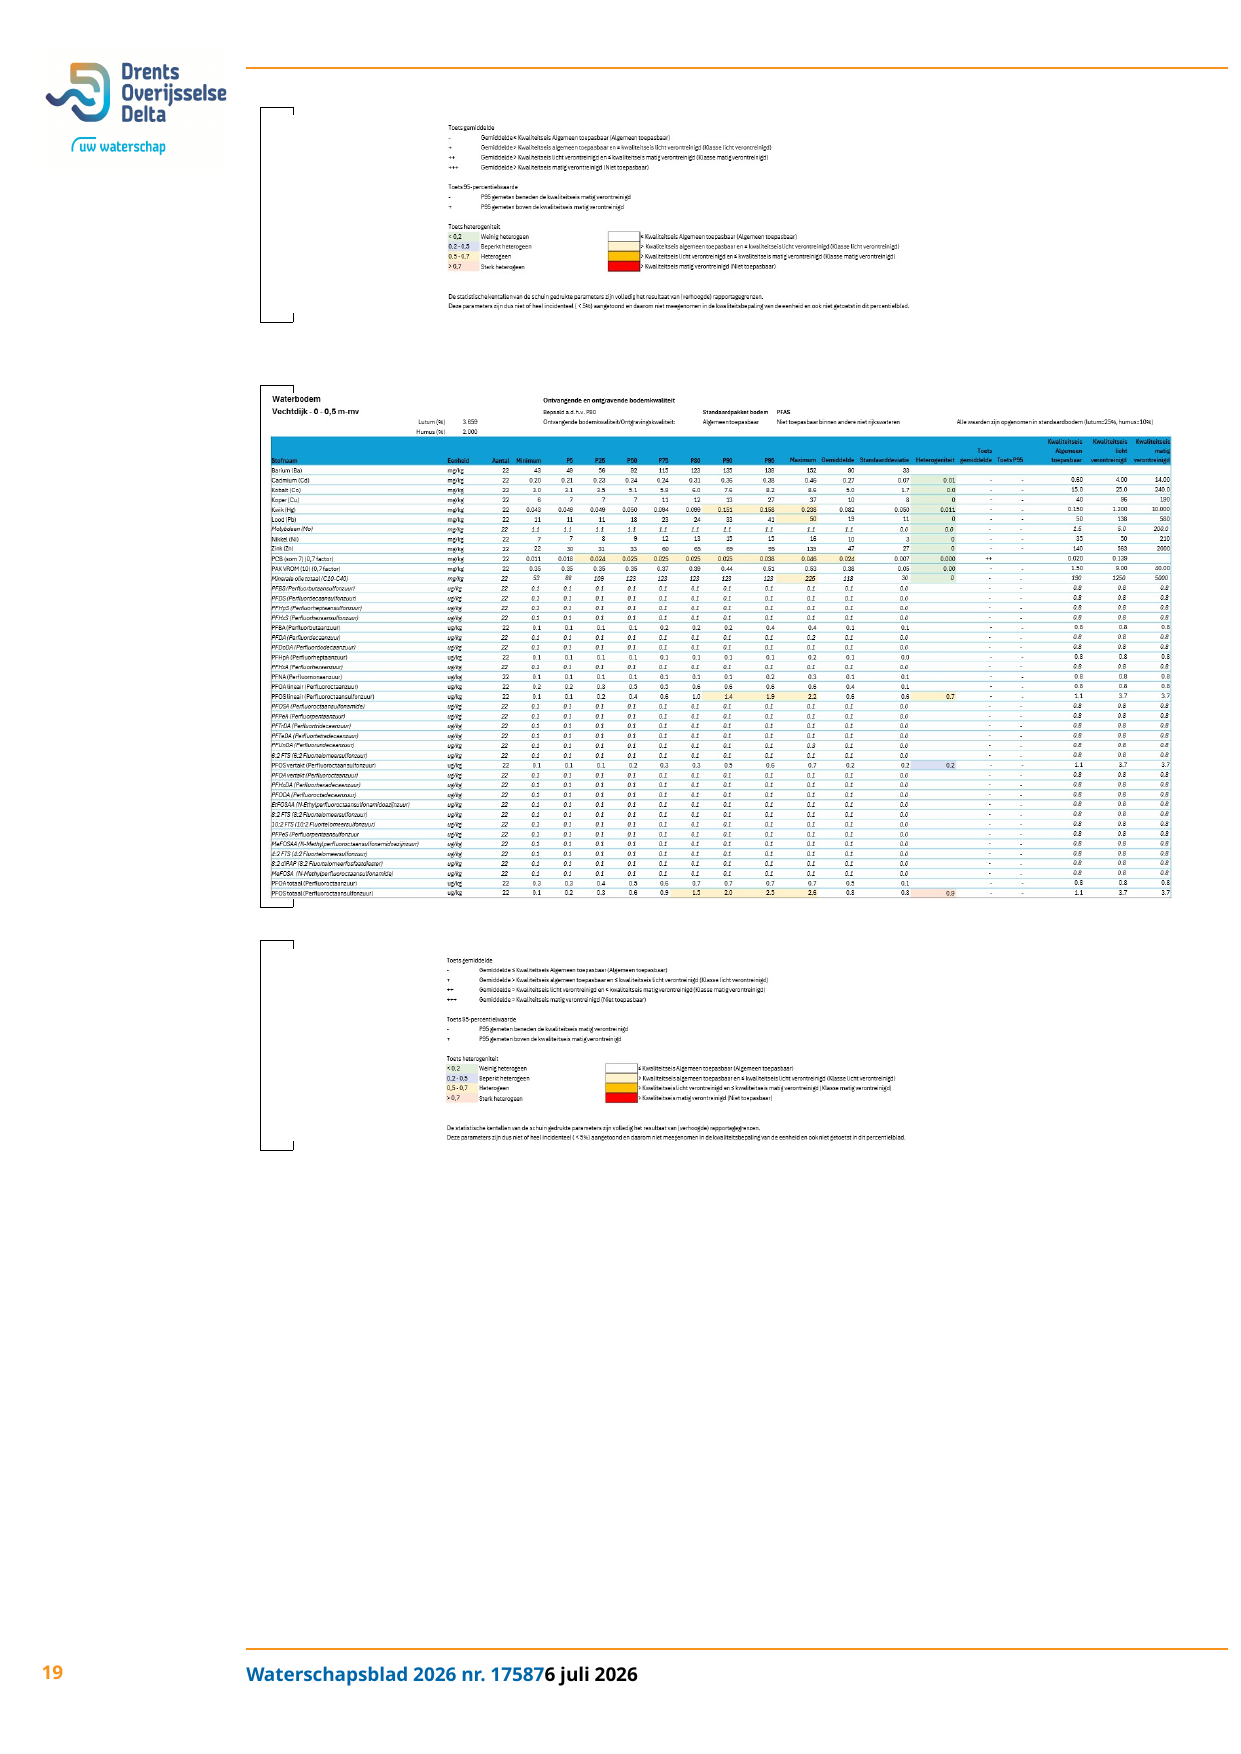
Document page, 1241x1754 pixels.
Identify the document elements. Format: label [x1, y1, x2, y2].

picture [268, 115, 1173, 313]
picture [41, 47, 231, 172]
picture [268, 949, 1173, 1141]
picture [268, 393, 1173, 899]
